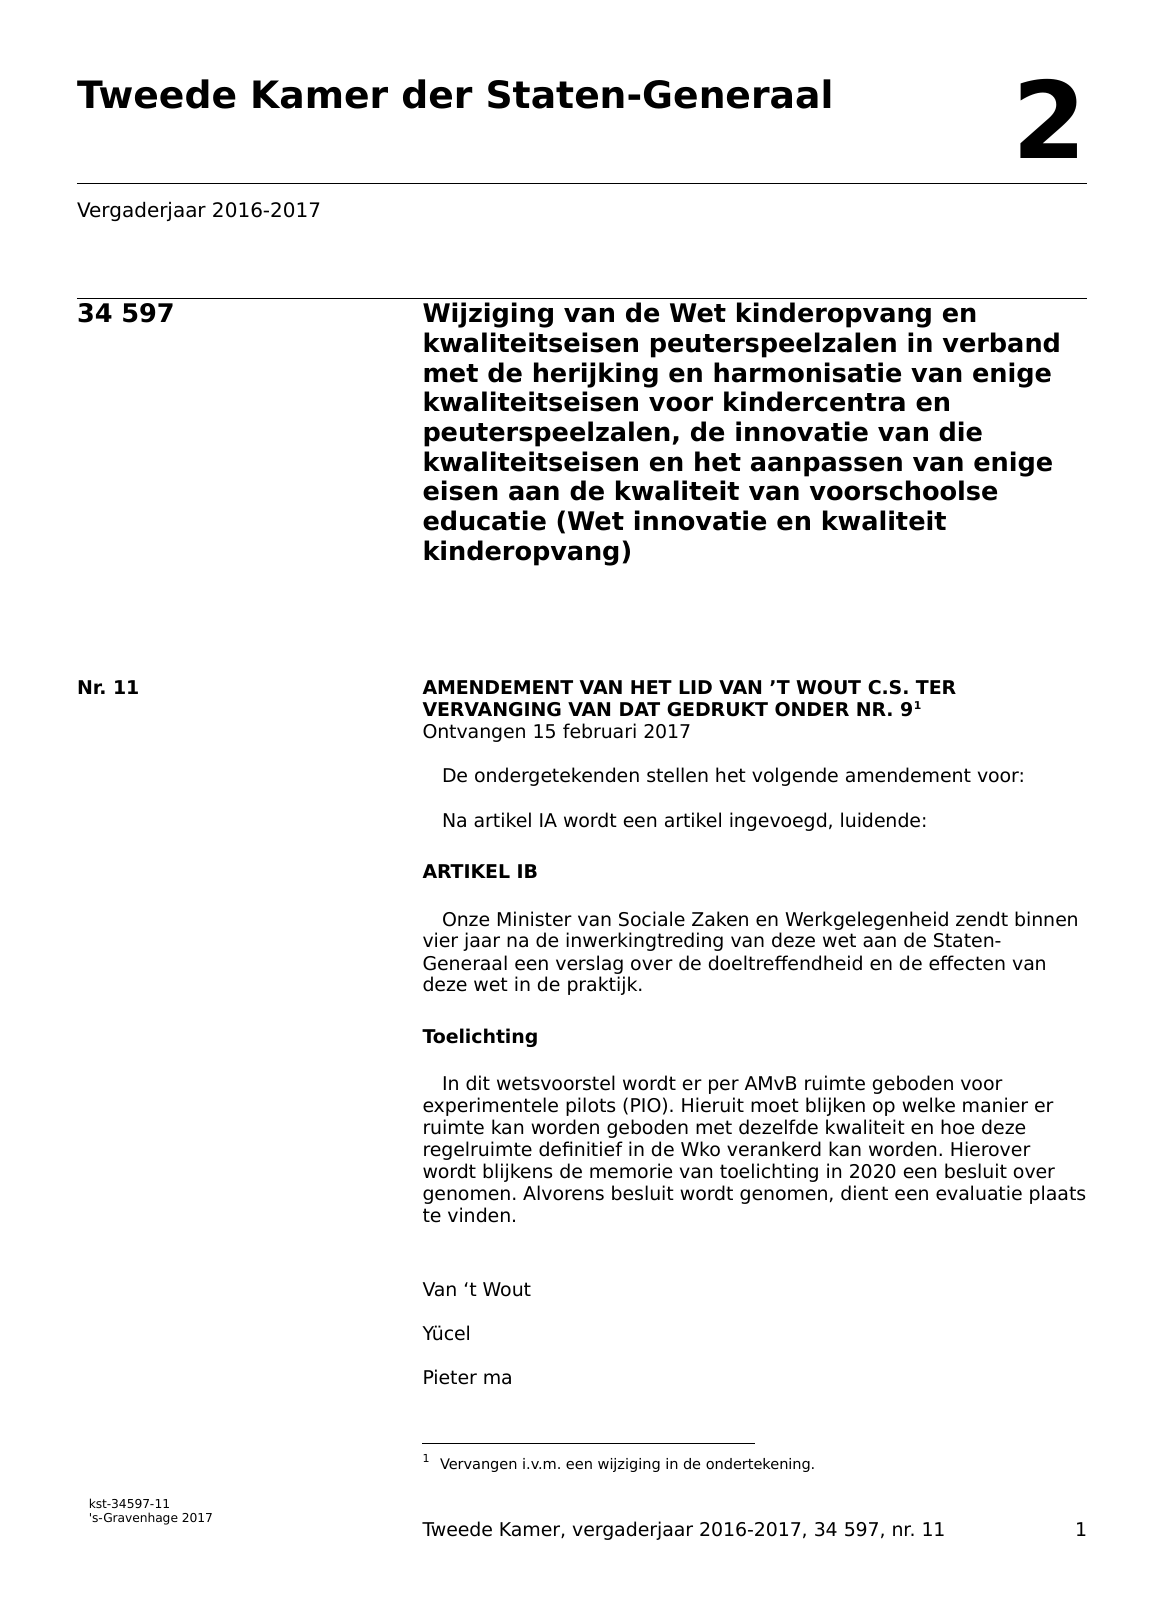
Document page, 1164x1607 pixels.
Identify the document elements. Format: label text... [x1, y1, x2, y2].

table_cell Vergaderjaar 2016-2017 [77, 184, 1087, 298]
subtitle ARTIKEL IB [422, 861, 1087, 883]
text 's-Gravenhage 2017 [88, 1511, 323, 1525]
text In dit wetsvoorstel wordt er per AMvB ruimte geboden voor experimentele pilots (PIO). Hieruit moet blijken op welke manier er ruimte kan worden geboden met dezelfde kwaliteit en hoe deze regelruimte definitief in de Wko verankerd kan worden. Hierover wordt blijkens de memorie van toelichting in 2020 een besluit over genomen. Alvorens besluit wordt genomen, dient een evaluatie plaats te vinden. [422, 1073, 1087, 1227]
text Na artikel IA wordt een artikel ingevoegd, luidende: [422, 809, 1087, 831]
text Vervangen i.v.m. een wijziging in de ondertekening. [422, 1452, 1087, 1474]
subtitle 34 597 Wijziging van de Wet kinderopvang en kwaliteitseisen peuterspeelzalen in verband met de herijking en harmonisatie van enige kwaliteitseisen voor kindercentra en peuterspeelzalen, de innovatie van die kwaliteitseisen en het aanpassen van enige eisen aan de kwaliteit van voorschoolse educatie (Wet innovatie en kwaliteit kinderopvang) [77, 299, 1087, 566]
text kst-34597-11 [88, 1497, 323, 1511]
subtitle Nr. 11 AMENDEMENT VAN HET LID VAN ’T WOUT C.S. TER VERVANGING VAN DAT GEDRUKT ONDER NR. 9 [77, 677, 1087, 721]
text De ondergetekenden stellen het volgende amendement voor: [422, 765, 1087, 787]
subtitle Toelichting [422, 1026, 1087, 1048]
text Van ‘t Wout Yücel Pieter ma [422, 1257, 1087, 1389]
table_header 2 [886, 59, 1087, 183]
table_header Tweede Kamer der Staten-Generaal [77, 59, 886, 183]
text Ontvangen 15 februari 2017 [422, 721, 1087, 743]
text Onze Minister van Sociale Zaken en Werkgelegenheid zendt binnen vier jaar na de inwerkingtreding van deze wet aan de Staten-Generaal een verslag over de doeltreffendheid en de effecten van deze wet in de praktijk. [422, 908, 1087, 996]
